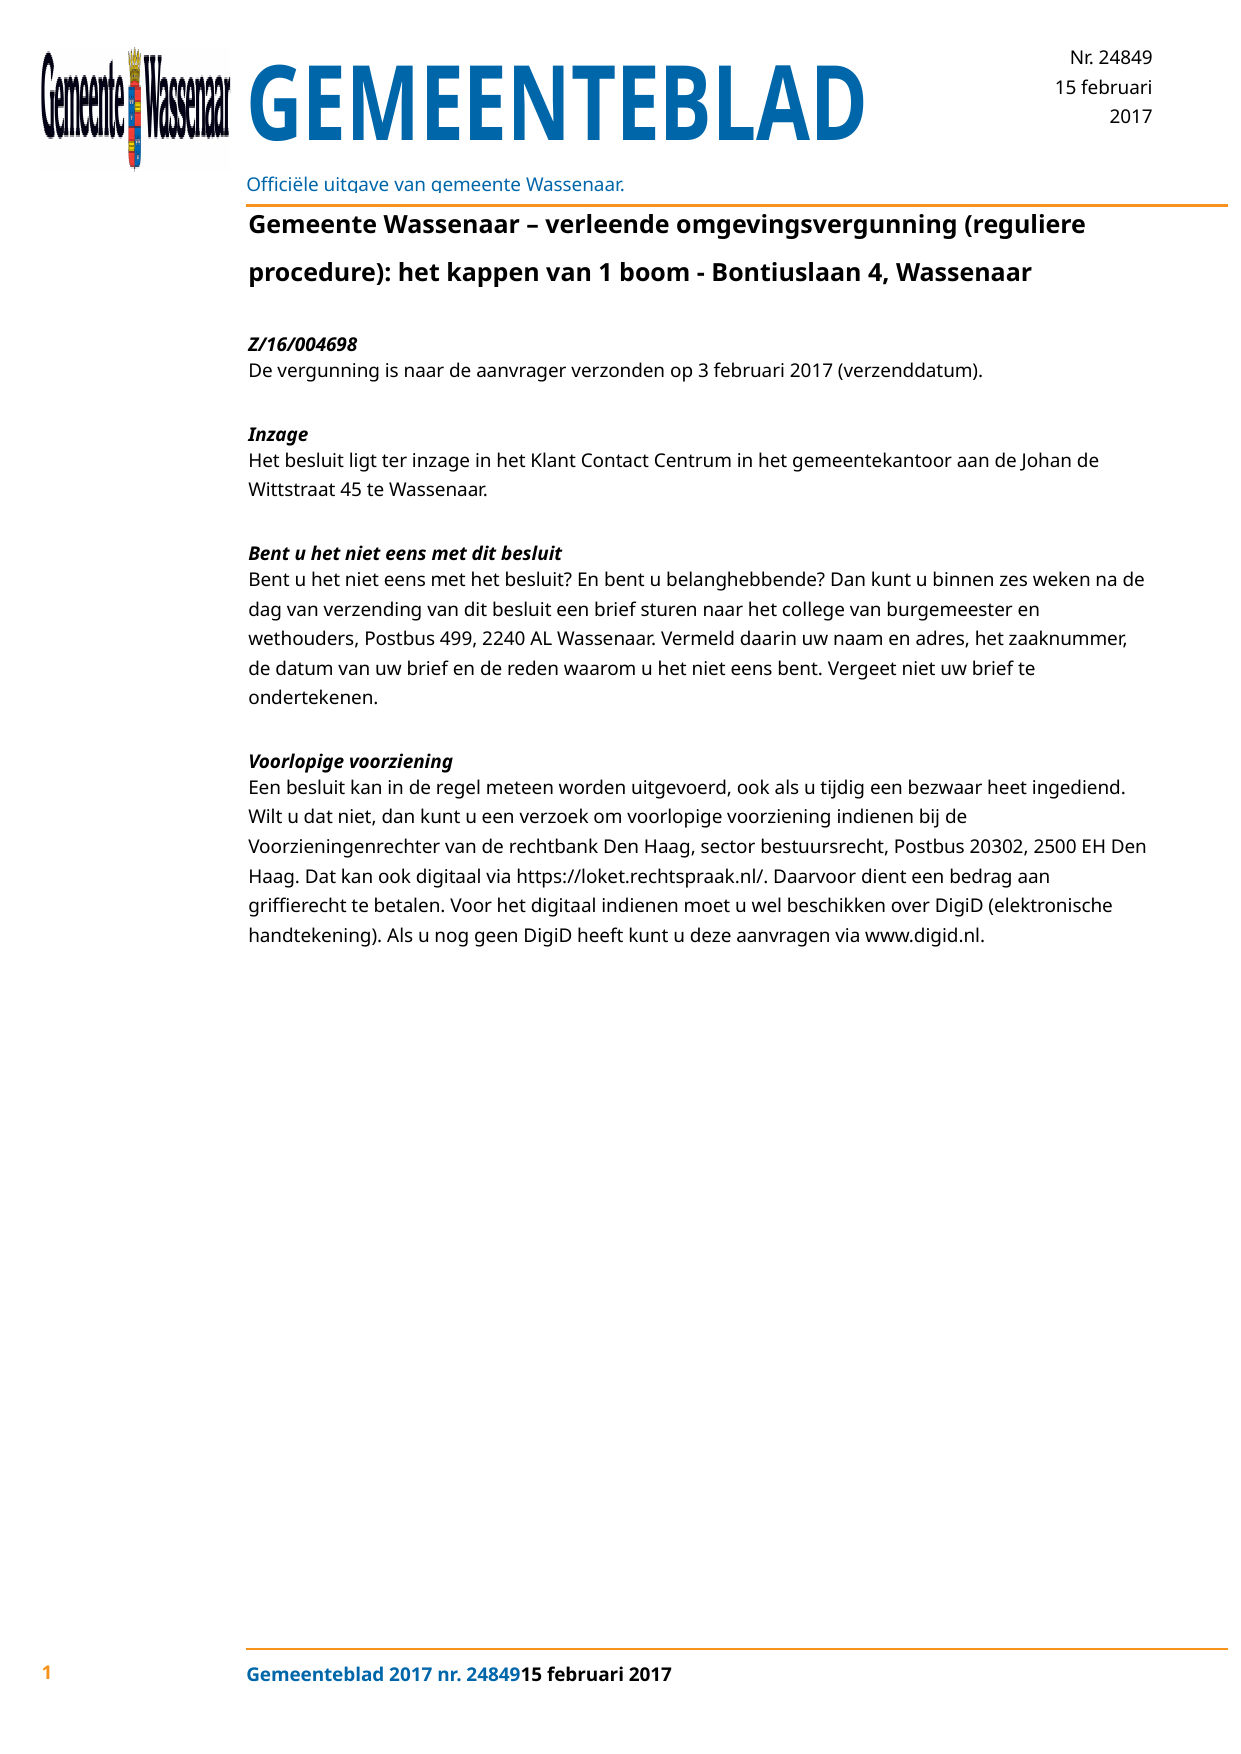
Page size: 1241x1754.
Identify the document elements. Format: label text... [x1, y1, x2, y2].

text Bent u het niet eens met het besluit? En bent u belanghebbende? Dan kunt u binnen zes weken na de dag van verzending van dit besluit een brief sturen naar het college van burgemeester en wethouders, Postbus 499, 2240 AL Wassenaar. Vermeld daarin uw naam en adres, het zaaknummer, de datum van uw brief en de reden waarom u het niet eens bent. Vergeet niet uw brief te ondertekenen. [248, 566, 1152, 710]
text Gemeente Wassenaar – verleende omgevingsvergunning (reguliere procedure): het kappen van 1 boom - Bontiuslaan 4, Wassenaar [248, 207, 1152, 288]
text Inzage [248, 421, 1152, 447]
text Het besluit ligt ter inzage in het Klant Contact Centrum in het gemeentekantoor aan de Johan de Wittstraat 45 te Wassenaar. [248, 447, 1152, 502]
text Z/16/004698 [248, 331, 1152, 357]
picture [41, 47, 231, 172]
text Bent u het niet eens met dit besluit [248, 540, 1152, 566]
text Een besluit kan in de regel meteen worden uitgevoerd, ook als u tijdig een bezwaar heet ingediend. Wilt u dat niet, dan kunt u een verzoek om voorlopige voorziening indienen bij de Voorzieningenrechter van de rechtbank Den Haag, sector bestuursrecht, Postbus 20302, 2500 EH Den Haag. Dat kan ook digitaal via https://loket.rechtspraak.nl/. Daarvoor dient een bedrag aan griffierecht te betalen. Voor het digitaal indienen moet u wel beschikken over DigiD (elektronische handtekening). Als u nog geen DigiD heeft kunt u deze aanvragen via www.digid.nl. [248, 774, 1152, 948]
text Voorlopige voorziening [248, 748, 1152, 774]
text De vergunning is naar de aanvrager verzonden op 3 februari 2017 (verzenddatum). [248, 357, 1152, 383]
